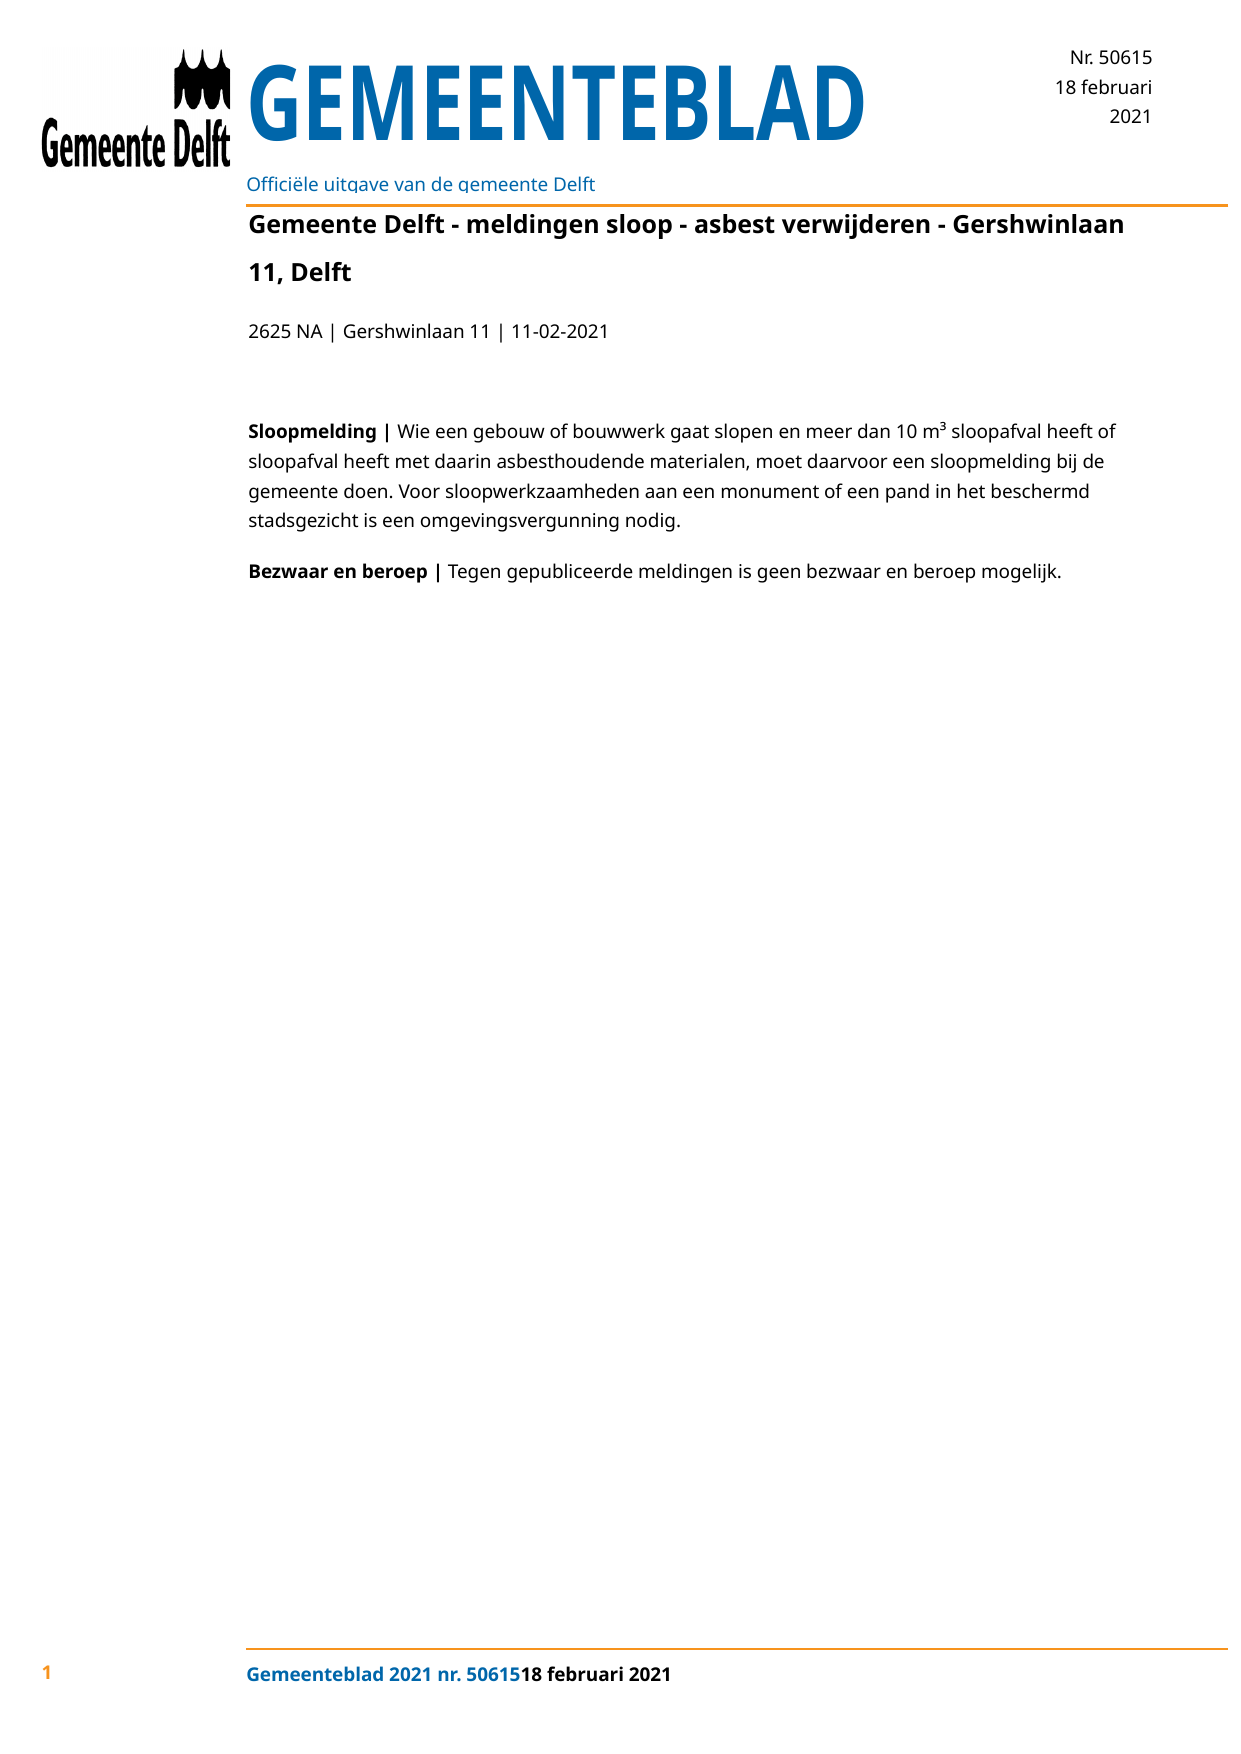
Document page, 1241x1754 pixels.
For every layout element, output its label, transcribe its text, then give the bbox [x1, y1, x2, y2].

picture [41, 47, 231, 172]
text 2625 NA | Gershwinlaan 11 | 11-02-2021 [248, 318, 1152, 344]
text Sloopmelding | Wie een gebouw of bouwwerk gaat slopen en meer dan 10 m³ sloopafval heeft of sloopafval heeft met daarin asbesthoudende materialen, moet daarvoor een sloopmelding bij de gemeente doen. Voor sloopwerkzaamheden aan een monument of een pand in het beschermd stadsgezicht is een omgevingsvergunning nodig. [248, 419, 1152, 533]
text Gemeente Delft - meldingen sloop - asbest verwijderen - Gershwinlaan 11, Delft [248, 207, 1152, 288]
text Bezwaar en beroep | Tegen gepubliceerde meldingen is geen bezwaar en beroep mogelijk. [248, 558, 1152, 584]
